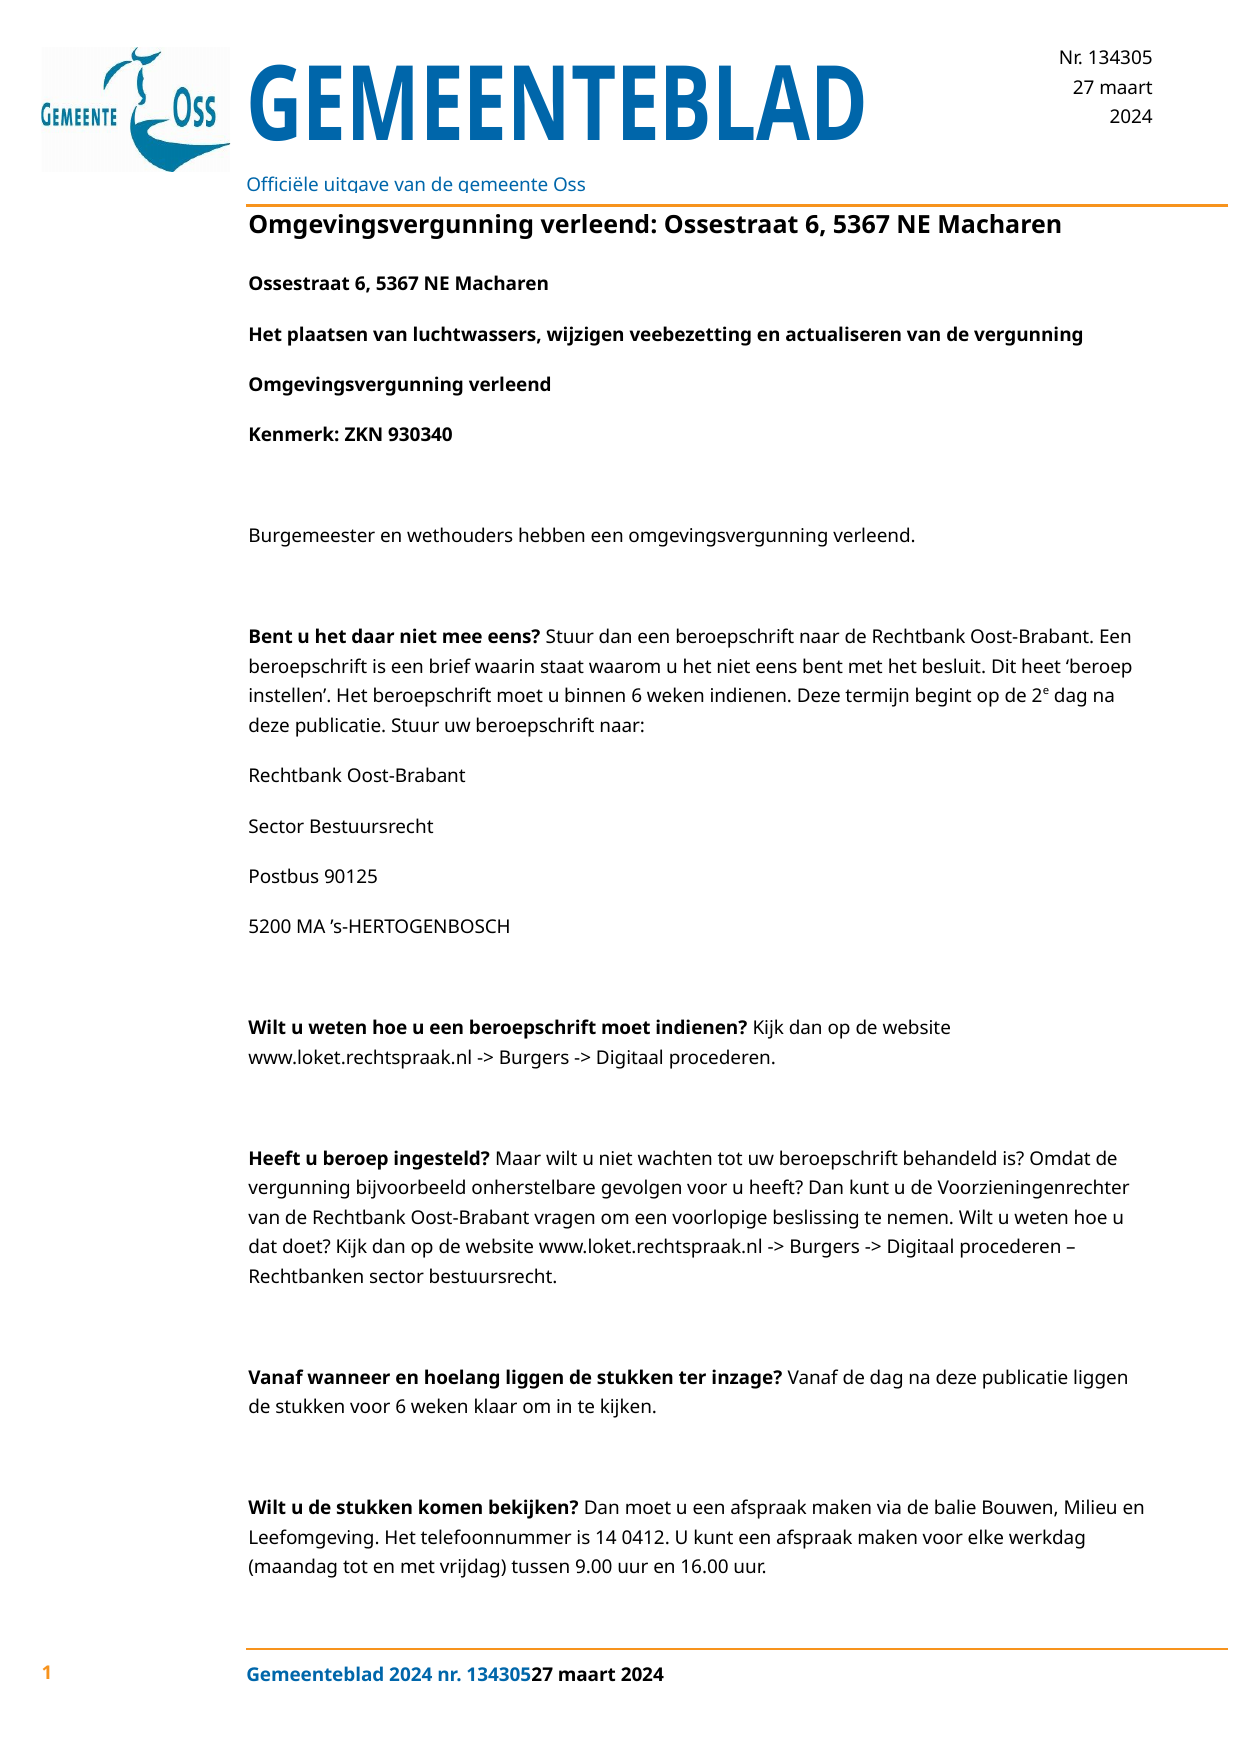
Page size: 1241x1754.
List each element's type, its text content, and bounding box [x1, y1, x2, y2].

text Vanaf wanneer en hoelang liggen de stukken ter inzage? Vanaf de dag na deze publicatie liggen de stukken voor 6 weken klaar om in te kijken. [248, 1364, 1152, 1419]
text Bent u het daar niet mee eens? Stuur dan een beroepschrift naar de Rechtbank Oost-Brabant. Een beroepschrift is een brief waarin staat waarom u het niet eens bent met het besluit. Dit heet ‘beroep instellen’. Het beroepschrift moet u binnen 6 weken indienen. Deze termijn begint op de 2e dag na deze publicatie. Stuur uw beroepschrift naar: [248, 623, 1152, 738]
text Omgevingsvergunning verleend [248, 371, 1152, 397]
text Kenmerk: ZKN 930340 [248, 422, 1152, 447]
text Heeft u beroep ingesteld? Maar wilt u niet wachten tot uw beroepschrift behandeld is? Omdat de vergunning bijvoorbeeld onherstelbare gevolgen voor u heeft? Dan kunt u de Voorzieningenrechter van de Rechtbank Oost-Brabant vragen om een voorlopige beslissing te nemen. Wilt u weten hoe u dat doet? Kijk dan op de website www.loket.rechtspraak.nl -> Burgers -> Digitaal procederen – Rechtbanken sector bestuursrecht. [248, 1145, 1152, 1289]
text Rechtbank Oost-Brabant [248, 762, 1152, 788]
text Burgemeester en wethouders hebben een omgevingsvergunning verleend. [248, 522, 1152, 548]
text Sector Bestuursrecht [248, 813, 1152, 838]
text 5200 MA ’s-HERTOGENBOSCH [248, 914, 1152, 939]
text Ossestraat 6, 5367 NE Macharen [248, 270, 1152, 296]
text Wilt u weten hoe u een beroepschrift moet indienen? Kijk dan op de website www.loket.rechtspraak.nl -> Burgers -> Digitaal procederen. [248, 1014, 1152, 1070]
picture [41, 47, 231, 172]
text Het plaatsen van luchtwassers, wijzigen veebezetting en actualiseren van de vergunning [248, 321, 1152, 346]
text Omgevingsvergunning verleend: Ossestraat 6, 5367 NE Macharen [248, 207, 1152, 241]
text Postbus 90125 [248, 863, 1152, 889]
text Wilt u de stukken komen bekijken? Dan moet u een afspraak maken via de balie Bouwen, Milieu en Leefomgeving. Het telefoonnummer is 14 0412. U kunt een afspraak maken voor elke werkdag (maandag tot en met vrijdag) tussen 9.00 uur en 16.00 uur. [248, 1494, 1152, 1579]
